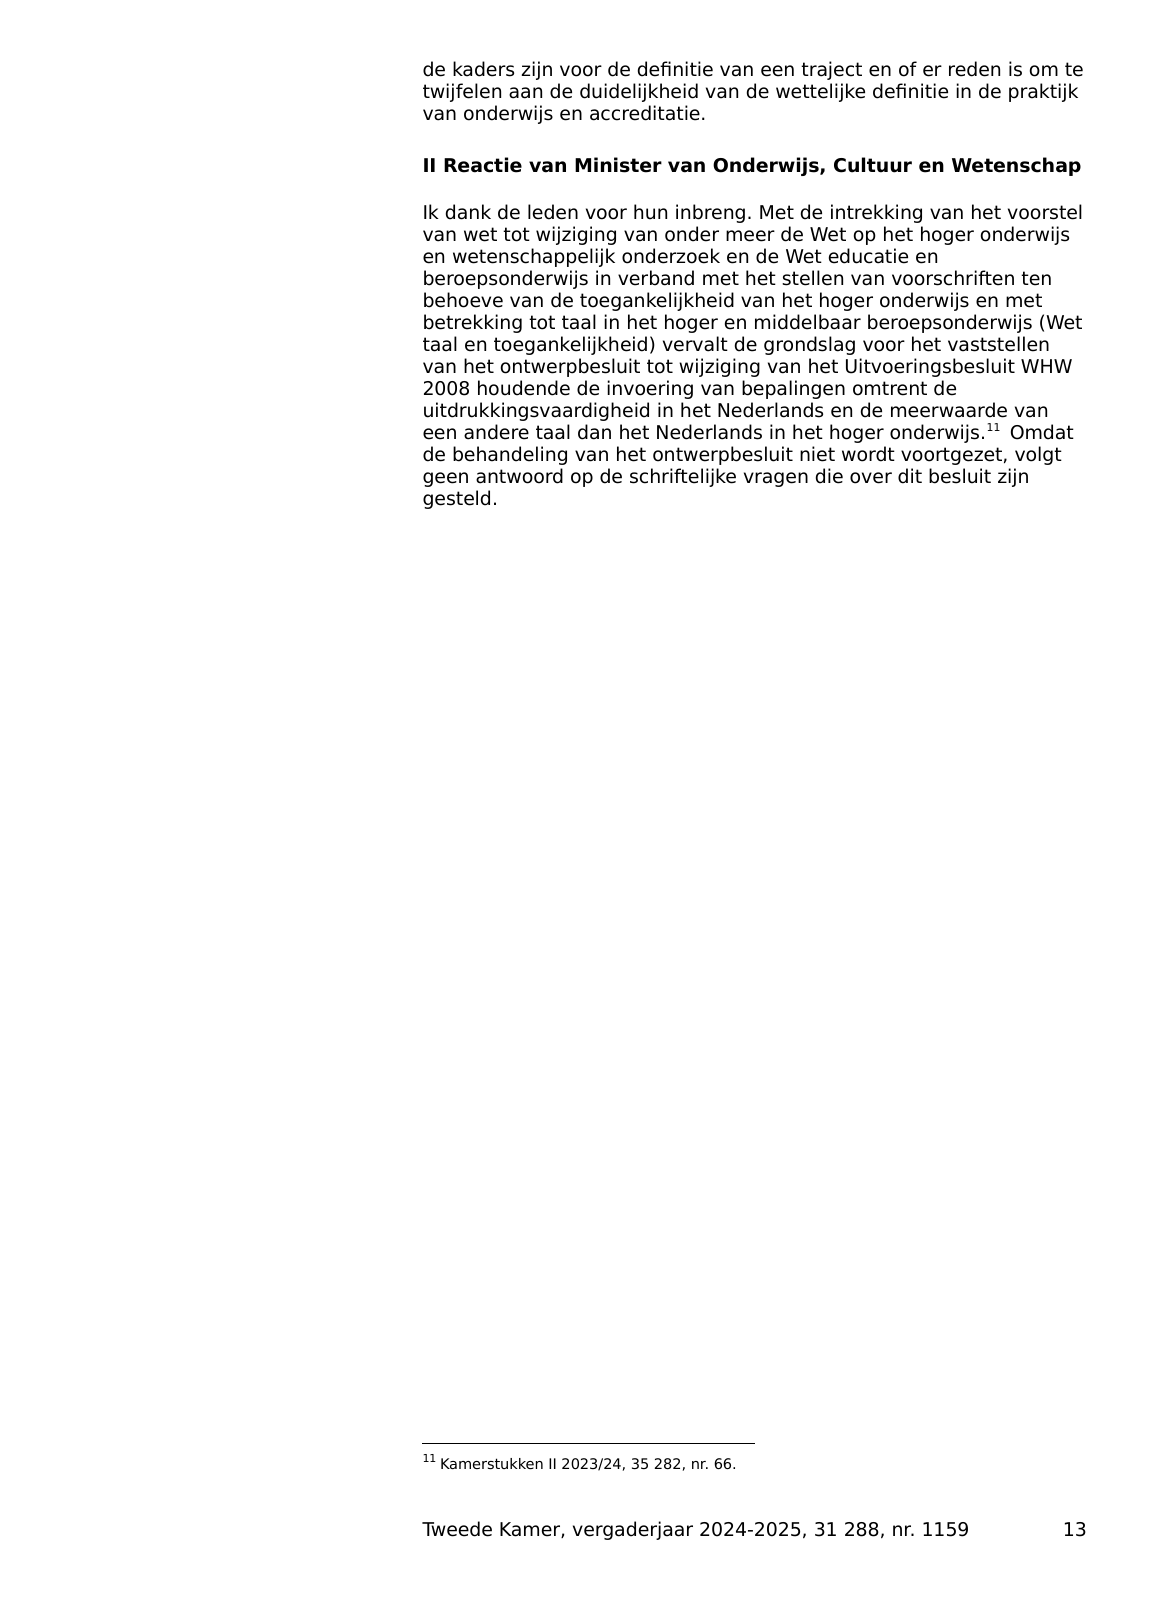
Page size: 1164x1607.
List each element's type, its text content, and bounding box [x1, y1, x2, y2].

text Kamerstukken II 2023/24, 35 282, nr. 66. [422, 1452, 1087, 1474]
text Ik dank de leden voor hun inbreng. Met de intrekking van het voorstel van wet tot wijziging van onder meer de Wet op het hoger onderwijs en wetenschappelijk onderzoek en de Wet educatie en beroepsonderwijs in verband met het stellen van voorschriften ten behoeve van de toegankelijkheid van het hoger onderwijs en met betrekking tot taal in het hoger en middelbaar beroepsonderwijs (Wet taal en toegankelijkheid) vervalt de grondslag voor het vaststellen van het ontwerpbesluit tot wijziging van het Uitvoeringsbesluit WHW 2008 houdende de invoering van bepalingen omtrent de uitdrukkingsvaardigheid in het Nederlands en de meerwaarde van een andere taal dan het Nederlands in het hoger onderwijs. Omdat de behandeling van het ontwerpbesluit niet wordt voortgezet, volgt geen antwoord op de schriftelijke vragen die over dit besluit zijn gesteld. [422, 202, 1087, 510]
subtitle II Reactie van Minister van Onderwijs, Cultuur en Wetenschap [422, 155, 1087, 177]
text de kaders zijn voor de definitie van een traject en of er reden is om te twijfelen aan de duidelijkheid van de wettelijke definitie in de praktijk van onderwijs en accreditatie. [422, 59, 1087, 125]
